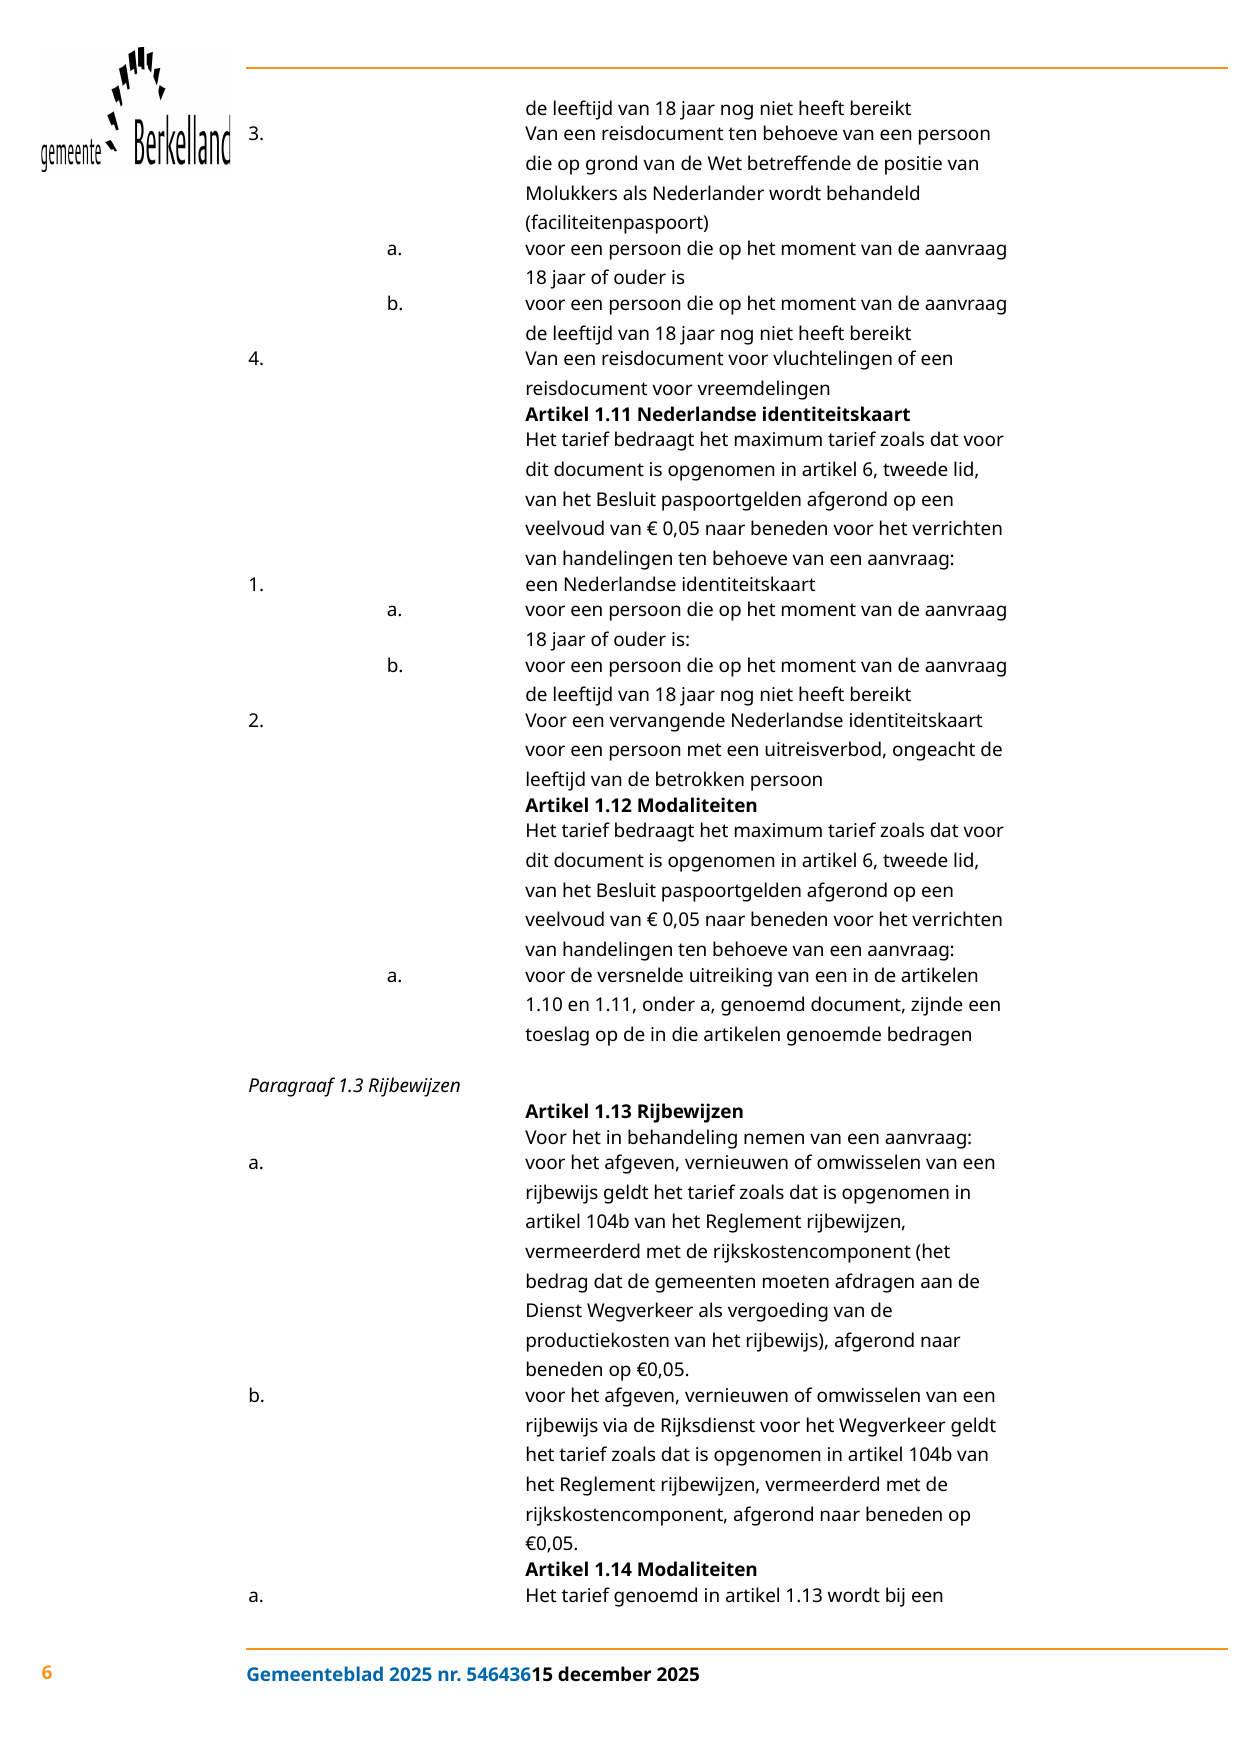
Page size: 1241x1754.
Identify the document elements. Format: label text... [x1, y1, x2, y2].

table_cell [387, 792, 525, 818]
table_cell Artikel 1.11 Nederlandse identiteitskaart [525, 401, 1013, 427]
table_cell Het tarief genoemd in artikel 1.13 wordt bij een [525, 1582, 1013, 1607]
table_cell [387, 571, 525, 596]
table_cell voor een persoon die op het moment van de aanvraag 18 jaar of ouder is [525, 235, 1013, 290]
table_cell [1013, 121, 1152, 235]
table_cell Van een reisdocument ten behoeve van een persoon die op grond van de Wet betreffende de positie van Molukkers als Nederlander wordt behandeld (faciliteitenpaspoort) [525, 121, 1013, 235]
table_cell a. [248, 1150, 387, 1382]
table_cell [387, 346, 525, 401]
table_cell [1013, 818, 1152, 962]
table_cell voor een persoon die op het moment van de aanvraag 18 jaar of ouder is: [525, 596, 1013, 652]
table_cell [1013, 571, 1152, 596]
table_cell a. [387, 235, 525, 290]
table_cell [1013, 427, 1152, 571]
table_cell [248, 427, 387, 571]
table_cell Het tarief bedraagt het maximum tarief zoals dat voor dit document is opgenomen in artikel 6, tweede lid, van het Besluit paspoortgelden afgerond op een veelvoud van € 0,05 naar beneden voor het verrichten van handelingen ten behoeve van een aanvraag: [525, 818, 1013, 962]
table_cell [1013, 1582, 1152, 1607]
table_cell [525, 1047, 1013, 1072]
table_cell 3. [248, 121, 387, 235]
table_cell de leeftijd van 18 jaar nog niet heeft bereikt [525, 95, 1013, 121]
table_cell [1013, 290, 1152, 346]
table_cell [248, 792, 387, 818]
table_cell [1013, 596, 1152, 652]
table_cell [387, 121, 525, 235]
table_cell b. [248, 1383, 387, 1556]
table_cell a. [387, 596, 525, 652]
table_cell [248, 235, 387, 290]
table_cell [387, 1150, 525, 1382]
table_cell 1. [248, 571, 387, 596]
table_cell Artikel 1.14 Modaliteiten [525, 1556, 1013, 1582]
table_cell [1013, 1124, 1152, 1149]
table_cell 4. [248, 346, 387, 401]
table_cell [1013, 1047, 1152, 1072]
table_cell [1013, 401, 1152, 427]
table_cell [1013, 1098, 1152, 1124]
table_cell voor een persoon die op het moment van de aanvraag de leeftijd van 18 jaar nog niet heeft bereikt [525, 652, 1013, 707]
table_cell [387, 1556, 525, 1582]
table_cell [1013, 707, 1152, 792]
table_cell a. [248, 1582, 387, 1607]
table_cell [387, 1383, 525, 1556]
table_cell 2. [248, 707, 387, 792]
table_cell een Nederlandse identiteitskaart [525, 571, 1013, 596]
table_cell voor de versnelde uitreiking van een in de artikelen 1.10 en 1.11, onder a, genoemd document, zijnde een toeslag op de in die artikelen genoemde bedragen [525, 962, 1013, 1047]
table_cell [1013, 235, 1152, 290]
table_cell [248, 290, 387, 346]
table_cell [387, 1047, 525, 1072]
table_cell [1013, 1073, 1152, 1098]
table_cell [248, 95, 387, 121]
table_cell [387, 818, 525, 962]
table_cell [1013, 962, 1152, 1047]
table_cell voor het afgeven, vernieuwen of omwisselen van een rijbewijs via de Rijksdienst voor het Wegverkeer geldt het tarief zoals dat is opgenomen in artikel 104b van het Reglement rijbewijzen, vermeerderd met de rijkskostencomponent, afgerond naar beneden op €0,05. [525, 1383, 1013, 1556]
table_cell [248, 1047, 387, 1072]
table_cell [248, 818, 387, 962]
table_cell [1013, 1383, 1152, 1556]
table_cell Het tarief bedraagt het maximum tarief zoals dat voor dit document is opgenomen in artikel 6, tweede lid, van het Besluit paspoortgelden afgerond op een veelvoud van € 0,05 naar beneden voor het verrichten van handelingen ten behoeve van een aanvraag: [525, 427, 1013, 571]
table_cell [248, 652, 387, 707]
table_cell [248, 401, 387, 427]
table_cell [387, 1098, 525, 1124]
table_cell [1013, 346, 1152, 401]
table_cell [248, 1098, 387, 1124]
table_cell Artikel 1.13 Rijbewijzen [525, 1098, 1013, 1124]
table_cell Voor een vervangende Nederlandse identiteitskaart voor een persoon met een uitreisverbod, ongeacht de leeftijd van de betrokken persoon [525, 707, 1013, 792]
table_cell [248, 1124, 387, 1149]
table_cell [387, 401, 525, 427]
table_cell [1013, 95, 1152, 121]
table_cell [248, 1556, 387, 1582]
table_cell [387, 1582, 525, 1607]
table_cell Paragraaf 1.3 Rijbewijzen [248, 1073, 1013, 1098]
table_cell [387, 707, 525, 792]
picture [41, 47, 231, 172]
table_cell a. [387, 962, 525, 1047]
table_cell [1013, 1556, 1152, 1582]
table_cell b. [387, 652, 525, 707]
table_cell Artikel 1.12 Modaliteiten [525, 792, 1013, 818]
table_cell [248, 962, 387, 1047]
table_cell [1013, 1150, 1152, 1382]
table_cell Van een reisdocument voor vluchtelingen of een reisdocument voor vreemdelingen [525, 346, 1013, 401]
table_cell voor het afgeven, vernieuwen of omwisselen van een rijbewijs geldt het tarief zoals dat is opgenomen in artikel 104b van het Reglement rijbewijzen, vermeerderd met de rijkskostencomponent (het bedrag dat de gemeenten moeten afdragen aan de Dienst Wegverkeer als vergoeding van de productiekosten van het rijbewijs), afgerond naar beneden op €0,05. [525, 1150, 1013, 1382]
table_cell b. [387, 290, 525, 346]
table_cell [1013, 652, 1152, 707]
table_cell voor een persoon die op het moment van de aanvraag de leeftijd van 18 jaar nog niet heeft bereikt [525, 290, 1013, 346]
table_cell [387, 1124, 525, 1149]
table_cell [1013, 792, 1152, 818]
table_cell [387, 427, 525, 571]
table_cell [387, 95, 525, 121]
table_cell [248, 596, 387, 652]
table_cell Voor het in behandeling nemen van een aanvraag: [525, 1124, 1013, 1149]
